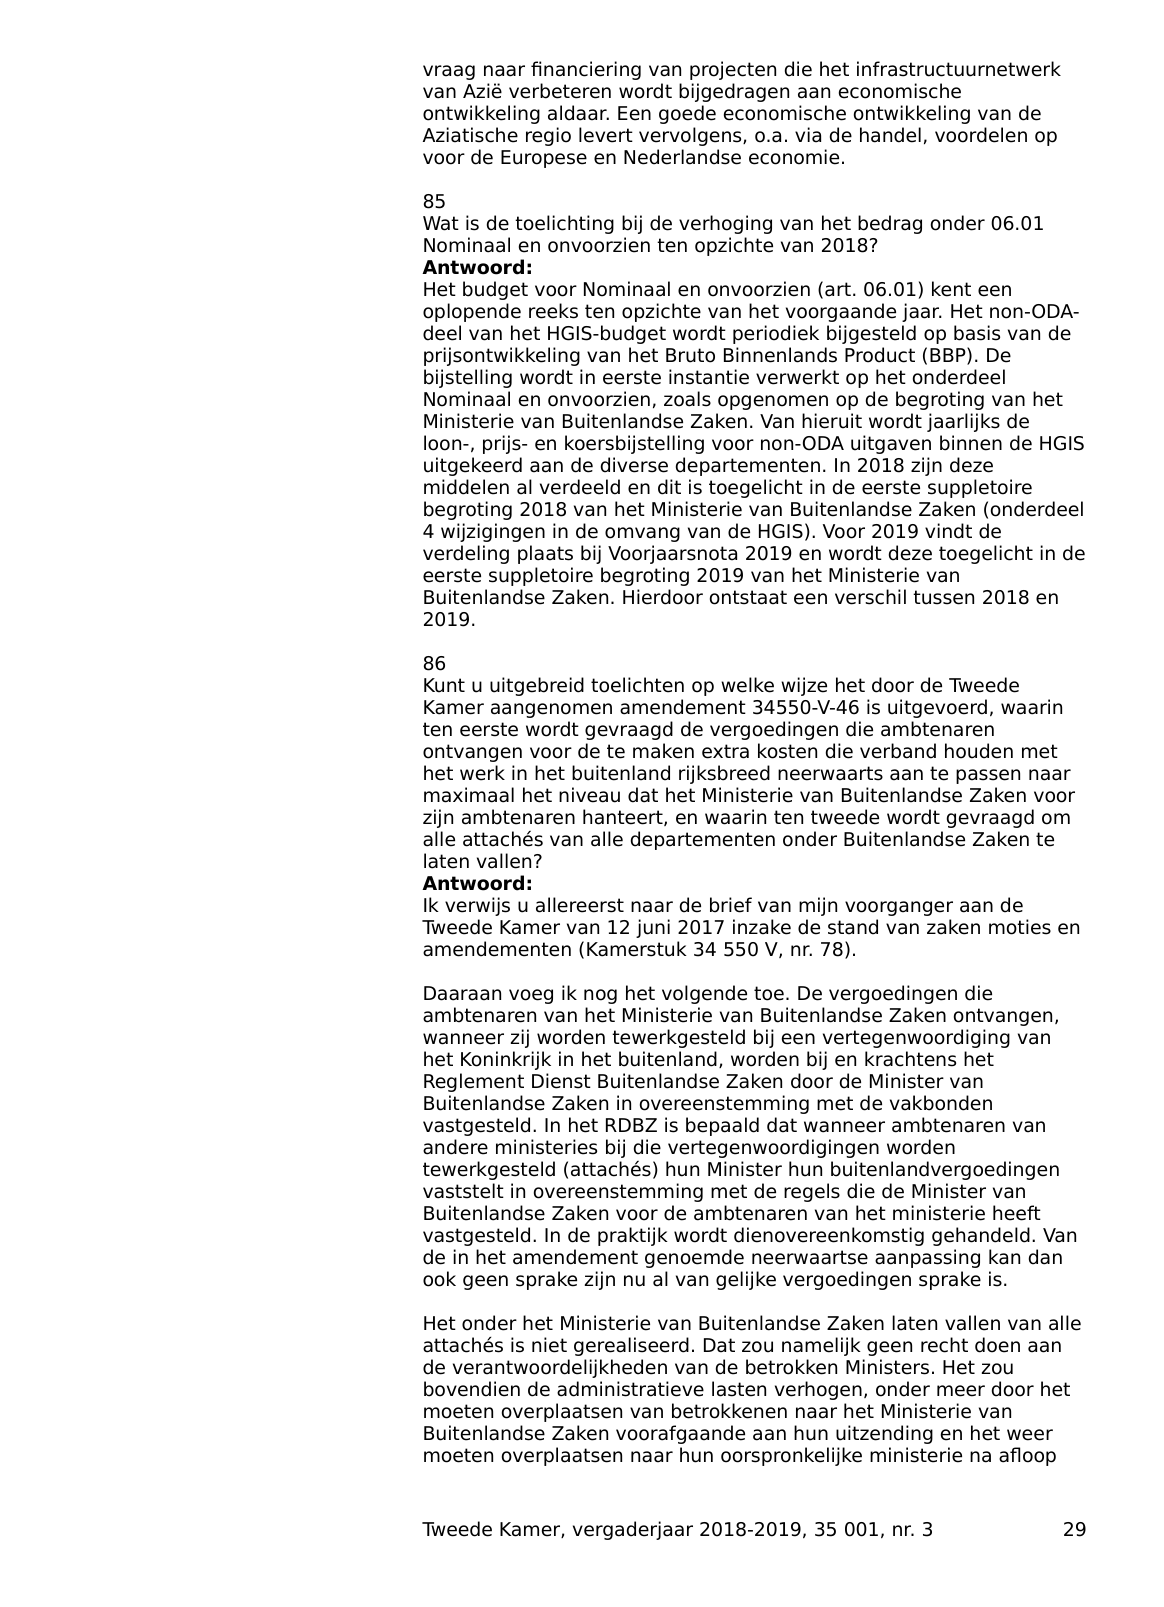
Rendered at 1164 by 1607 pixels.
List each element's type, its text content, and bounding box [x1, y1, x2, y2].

text Het budget voor Nominaal en onvoorzien (art. 06.01) kent een oplopende reeks ten opzichte van het voorgaande jaar. Het non-ODA-deel van het HGIS-budget wordt periodiek bijgesteld op basis van de prijsontwikkeling van het Bruto Binnenlands Product (BBP). De bijstelling wordt in eerste instantie verwerkt op het onderdeel Nominaal en onvoorzien, zoals opgenomen op de begroting van het Ministerie van Buitenlandse Zaken. Van hieruit wordt jaarlijks de loon-, prijs- en koersbijstelling voor non-ODA uitgaven binnen de HGIS uitgekeerd aan de diverse departementen. In 2018 zijn deze middelen al verdeeld en dit is toegelicht in de eerste suppletoire begroting 2018 van het Ministerie van Buitenlandse Zaken (onderdeel 4 wijzigingen in de omvang van de HGIS). Voor 2019 vindt de verdeling plaats bij Voorjaarsnota 2019 en wordt deze toegelicht in de eerste suppletoire begroting 2019 van het Ministerie van Buitenlandse Zaken. Hierdoor ontstaat een verschil tussen 2018 en 2019. [422, 279, 1087, 631]
text 85 [422, 191, 1087, 213]
text 86 [422, 653, 1087, 675]
text Het onder het Ministerie van Buitenlandse Zaken laten vallen van alle attachés is niet gerealiseerd. Dat zou namelijk geen recht doen aan de verantwoordelijkheden van de betrokken Ministers. Het zou bovendien de administratieve lasten verhogen, onder meer door het moeten overplaatsen van betrokkenen naar het Ministerie van Buitenlandse Zaken voorafgaande aan hun uitzending en het weer moeten overplaatsen naar hun oorspronkelijke ministerie na afloop [422, 1313, 1087, 1467]
text Kunt u uitgebreid toelichten op welke wijze het door de Tweede Kamer aangenomen amendement 34550-V-46 is uitgevoerd, waarin ten eerste wordt gevraagd de vergoedingen die ambtenaren ontvangen voor de te maken extra kosten die verband houden met het werk in het buitenland rijksbreed neerwaarts aan te passen naar maximaal het niveau dat het Ministerie van Buitenlandse Zaken voor zijn ambtenaren hanteert, en waarin ten tweede wordt gevraagd om alle attachés van alle departementen onder Buitenlandse Zaken te laten vallen? [422, 675, 1087, 873]
text Ik verwijs u allereerst naar de brief van mijn voorganger aan de Tweede Kamer van 12 juni 2017 inzake de stand van zaken moties en amendementen (Kamerstuk 34 550 V, nr. 78). [422, 895, 1087, 961]
text Daaraan voeg ik nog het volgende toe. De vergoedingen die ambtenaren van het Ministerie van Buitenlandse Zaken ontvangen, wanneer zij worden tewerkgesteld bij een vertegenwoordiging van het Koninkrijk in het buitenland, worden bij en krachtens het Reglement Dienst Buitenlandse Zaken door de Minister van Buitenlandse Zaken in overeenstemming met de vakbonden vastgesteld. In het RDBZ is bepaald dat wanneer ambtenaren van andere ministeries bij die vertegenwoordigingen worden tewerkgesteld (attachés) hun Minister hun buitenlandvergoedingen vaststelt in overeenstemming met de regels die de Minister van Buitenlandse Zaken voor de ambtenaren van het ministerie heeft vastgesteld. In de praktijk wordt dienovereenkomstig gehandeld. Van de in het amendement genoemde neerwaartse aanpassing kan dan ook geen sprake zijn nu al van gelijke vergoedingen sprake is. [422, 983, 1087, 1291]
text Antwoord: [422, 257, 1087, 279]
text Wat is de toelichting bij de verhoging van het bedrag onder 06.01 Nominaal en onvoorzien ten opzichte van 2018? [422, 213, 1087, 257]
text vraag naar financiering van projecten die het infrastructuurnetwerk van Azië verbeteren wordt bijgedragen aan economische ontwikkeling aldaar. Een goede economische ontwikkeling van de Aziatische regio levert vervolgens, o.a. via de handel, voordelen op voor de Europese en Nederlandse economie. [422, 59, 1087, 169]
text Antwoord: [422, 873, 1087, 895]
